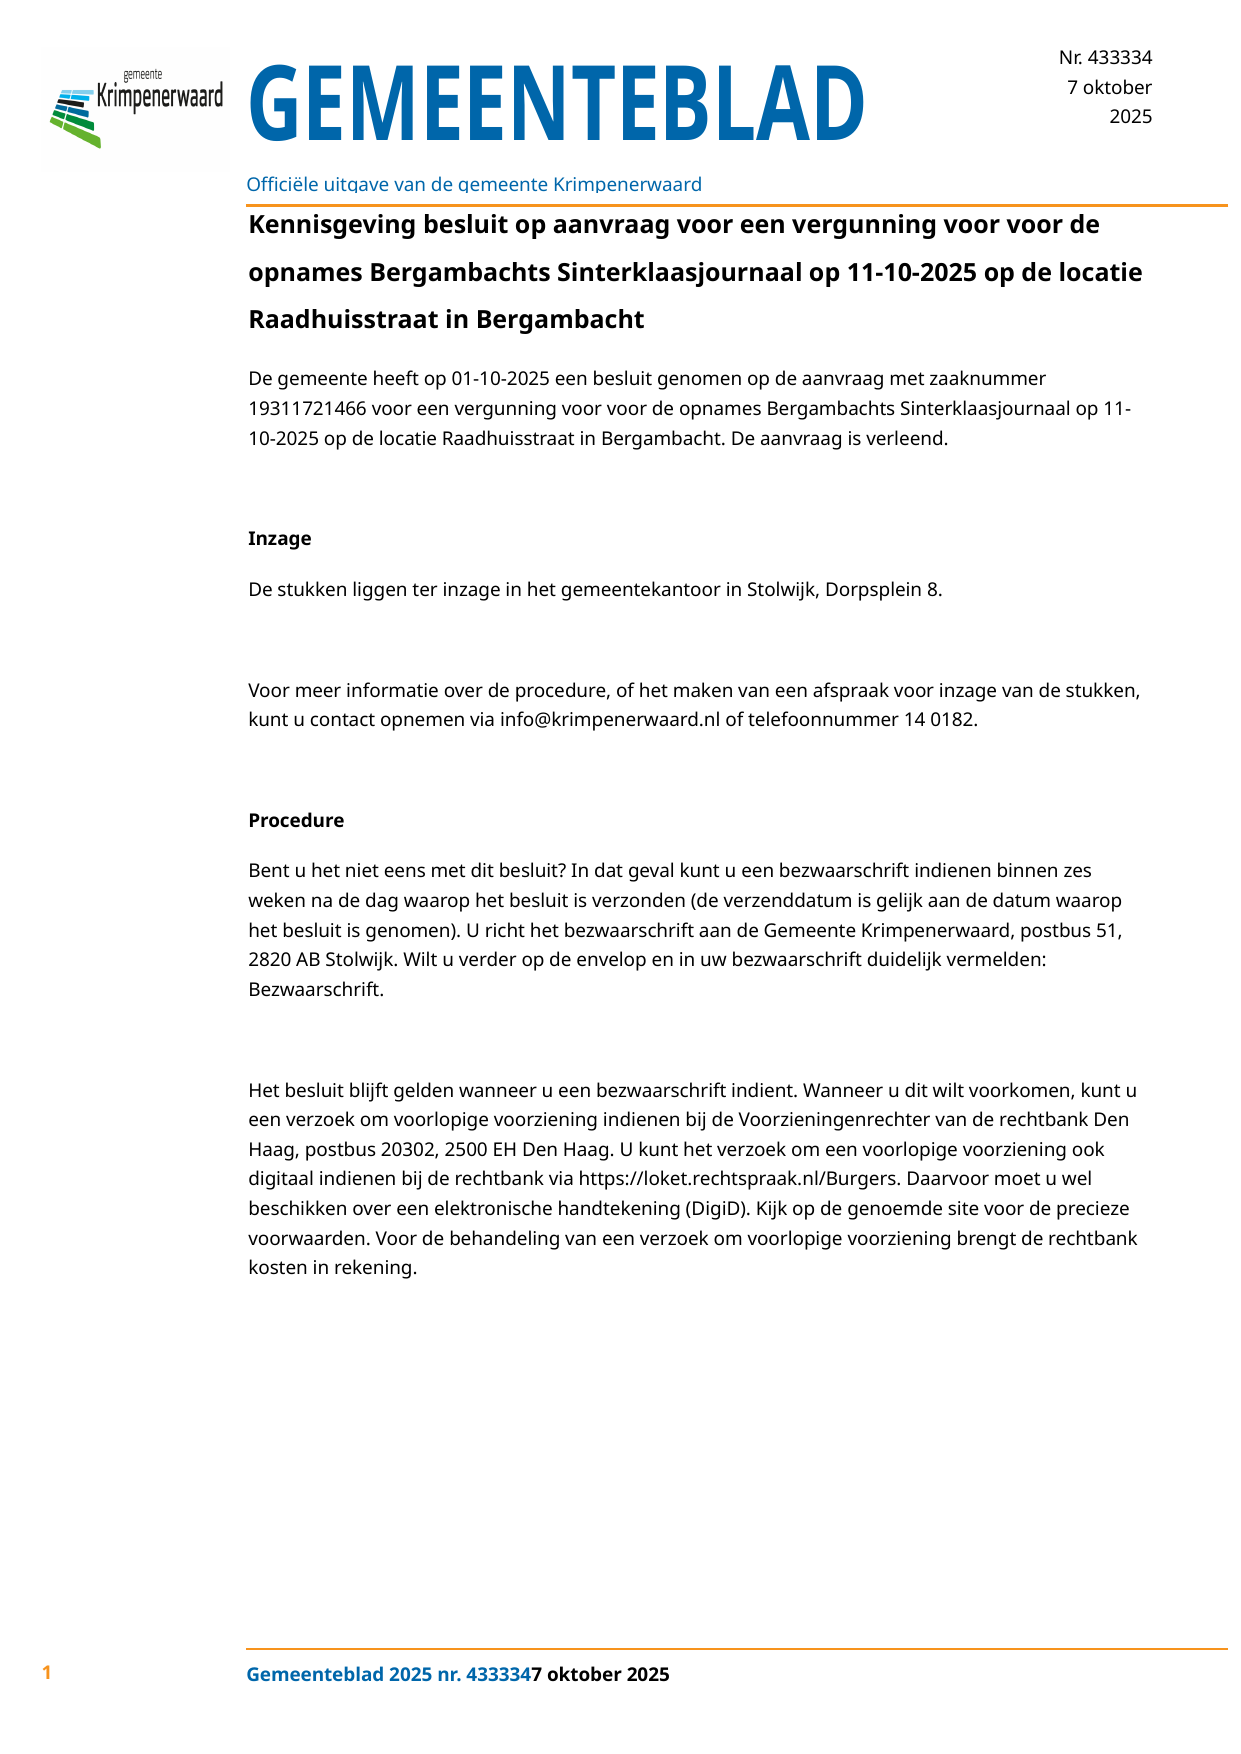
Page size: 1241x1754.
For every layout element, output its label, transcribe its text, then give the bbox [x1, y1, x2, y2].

text Bent u het niet eens met dit besluit? In dat geval kunt u een bezwaarschrift indienen binnen zes weken na de dag waarop het besluit is verzonden (de verzenddatum is gelijk aan de datum waarop het besluit is genomen). U richt het bezwaarschrift aan de Gemeente Krimpenerwaard, postbus 51, 2820 AB Stolwijk. Wilt u verder op de envelop en in uw bezwaarschrift duidelijk vermelden: Bezwaarschrift. [248, 858, 1152, 1002]
text Inzage [248, 526, 1152, 551]
text Voor meer informatie over de procedure, of het maken van een afspraak voor inzage van de stukken, kunt u contact opnemen via info@krimpenerwaard.nl of telefoonnummer 14 0182. [248, 677, 1152, 732]
text Procedure [248, 807, 1152, 833]
text Kennisgeving besluit op aanvraag voor een vergunning voor voor de opnames Bergambachts Sinterklaasjournaal op 11-10-2025 op de locatie Raadhuisstraat in Bergambacht [248, 207, 1152, 336]
text Het besluit blijft gelden wanneer u een bezwaarschrift indient. Wanneer u dit wilt voorkomen, kunt u een verzoek om voorlopige voorziening indienen bij de Voorzieningenrechter van de rechtbank Den Haag, postbus 20302, 2500 EH Den Haag. U kunt het verzoek om een voorlopige voorziening ook digitaal indienen bij de rechtbank via https://loket.rechtspraak.nl/Burgers. Daarvoor moet u wel beschikken over een elektronische handtekening (DigiD). Kijk op de genoemde site voor de precieze voorwaarden. Voor de behandeling van een verzoek om voorlopige voorziening brengt de rechtbank kosten in rekening. [248, 1077, 1152, 1280]
picture [41, 47, 231, 172]
text De stukken liggen ter inzage in het gemeentekantoor in Stolwijk, Dorpsplein 8. [248, 576, 1152, 602]
text De gemeente heeft op 01-10-2025 een besluit genomen op de aanvraag met zaaknummer 19311721466 voor een vergunning voor voor de opnames Bergambachts Sinterklaasjournaal op 11-10-2025 op de locatie Raadhuisstraat in Bergambacht. De aanvraag is verleend. [248, 366, 1152, 450]
